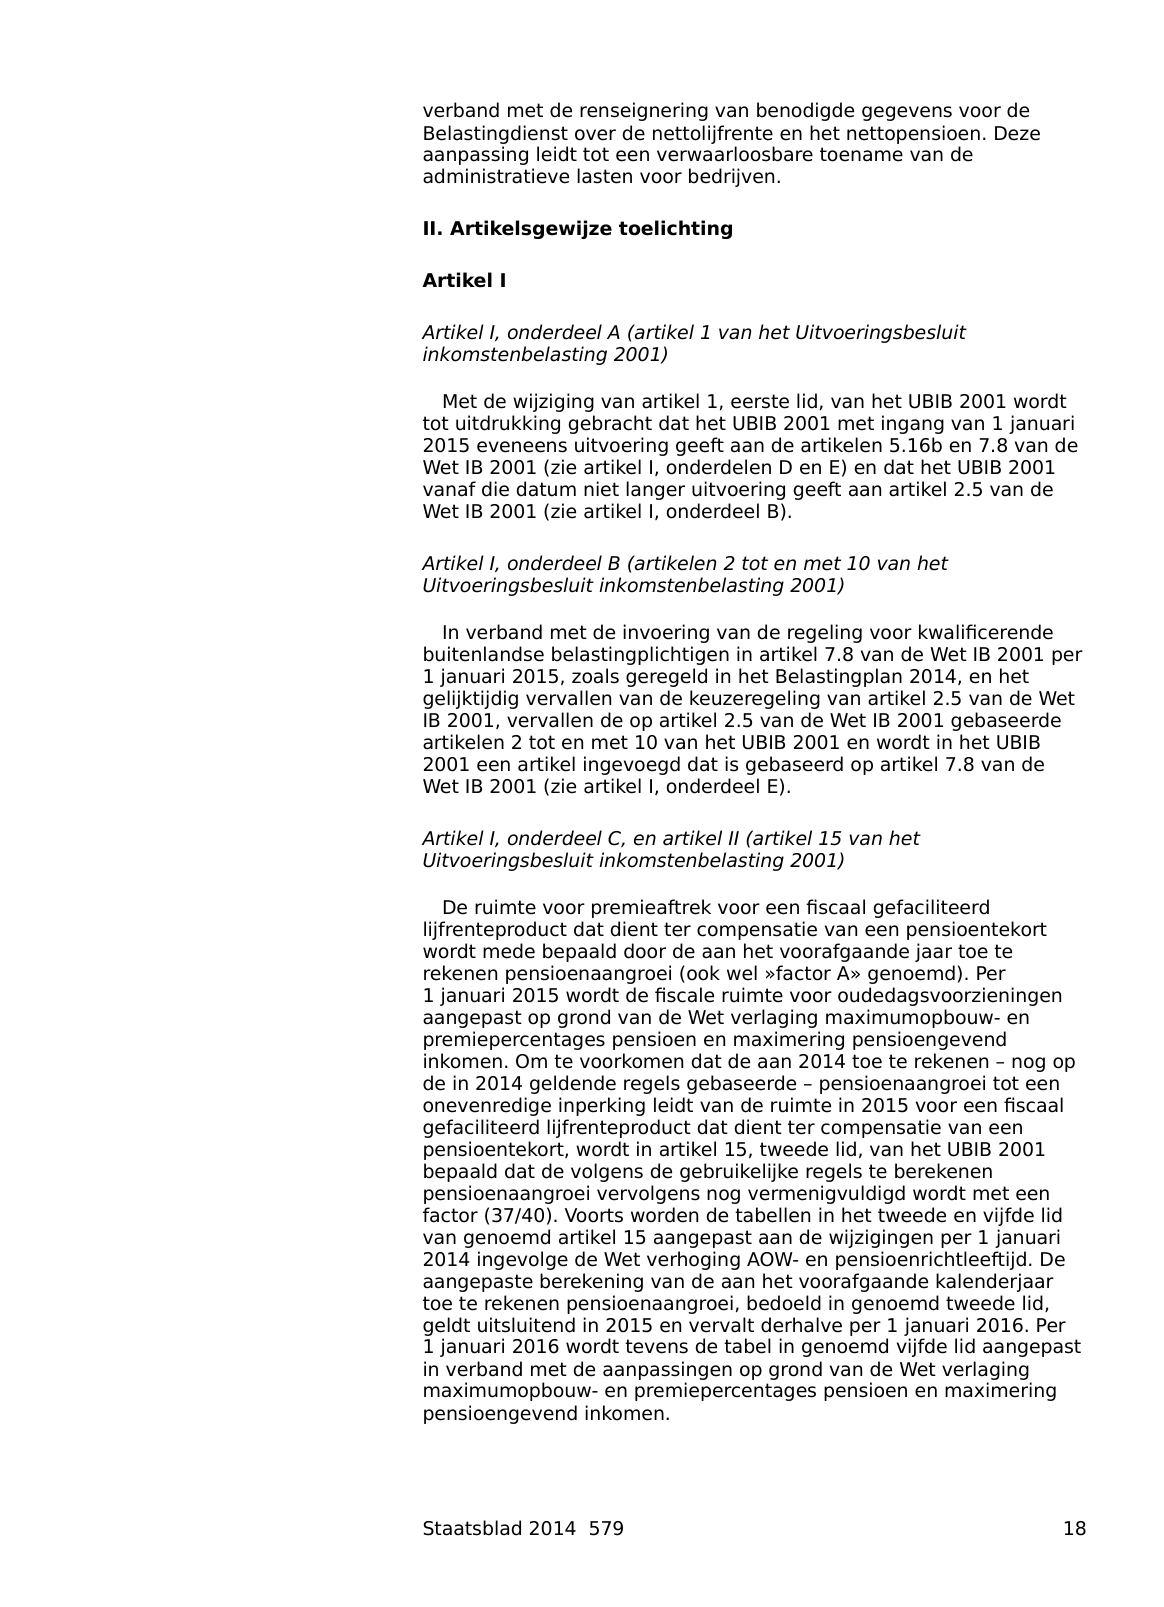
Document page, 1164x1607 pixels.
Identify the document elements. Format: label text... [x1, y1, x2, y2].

subtitle Artikel I [422, 270, 1087, 292]
text De ruimte voor premieaftrek voor een fiscaal gefaciliteerd lijfrenteproduct dat dient ter compensatie van een pensioentekort wordt mede bepaald door de aan het voorafgaande jaar toe te rekenen pensioenaangroei (ook wel »factor A» genoemd). Per 1 januari 2015 wordt de fiscale ruimte voor oudedagsvoorzieningen aangepast op grond van de Wet verlaging maximumopbouw- en premiepercentages pensioen en maximering pensioengevend inkomen. Om te voorkomen dat de aan 2014 toe te rekenen – nog op de in 2014 geldende regels gebaseerde – pensioenaangroei tot een onevenredige inperking leidt van de ruimte in 2015 voor een fiscaal gefaciliteerd lijfrenteproduct dat dient ter compensatie van een pensioentekort, wordt in artikel 15, tweede lid, van het UBIB 2001 bepaald dat de volgens de gebruikelijke regels te berekenen pensioenaangroei vervolgens nog vermenigvuldigd wordt met een factor (37/40). Voorts worden de tabellen in het tweede en vijfde lid van genoemd artikel 15 aangepast aan de wijzigingen per 1 januari 2014 ingevolge de Wet verhoging AOW- en pensioenrichtleeftijd. De aangepaste berekening van de aan het voorafgaande kalenderjaar toe te rekenen pensioenaangroei, bedoeld in genoemd tweede lid, geldt uitsluitend in 2015 en vervalt derhalve per 1 januari 2016. Per 1 januari 2016 wordt tevens de tabel in genoemd vijfde lid aangepast in verband met de aanpassingen op grond van de Wet verlaging maximumopbouw- en premiepercentages pensioen en maximering pensioengevend inkomen. [422, 897, 1087, 1424]
subtitle II. Artikelsgewijze toelichting [422, 218, 1087, 240]
text verband met de renseignering van benodigde gegevens voor de Belastingdienst over de nettolijfrente en het nettopensioen. Deze aanpassing leidt tot een verwaarloosbare toename van de administratieve lasten voor bedrijven. [422, 100, 1087, 188]
text In verband met de invoering van de regeling voor kwalificerende buitenlandse belastingplichtigen in artikel 7.8 van de Wet IB 2001 per 1 januari 2015, zoals geregeld in het Belastingplan 2014, en het gelijktijdig vervallen van de keuzeregeling van artikel 2.5 van de Wet IB 2001, vervallen de op artikel 2.5 van de Wet IB 2001 gebaseerde artikelen 2 tot en met 10 van het UBIB 2001 en wordt in het UBIB 2001 een artikel ingevoegd dat is gebaseerd op artikel 7.8 van de Wet IB 2001 (zie artikel I, onderdeel E). [422, 622, 1087, 798]
subtitle Artikel I, onderdeel A (artikel 1 van het Uitvoeringsbesluit inkomstenbelasting 2001) [422, 322, 1087, 366]
subtitle Artikel I, onderdeel B (artikelen 2 tot en met 10 van het Uitvoeringsbesluit inkomstenbelasting 2001) [422, 553, 1087, 597]
text Met de wijziging van artikel 1, eerste lid, van het UBIB 2001 wordt tot uitdrukking gebracht dat het UBIB 2001 met ingang van 1 januari 2015 eveneens uitvoering geeft aan de artikelen 5.16b en 7.8 van de Wet IB 2001 (zie artikel I, onderdelen D en E) en dat het UBIB 2001 vanaf die datum niet langer uitvoering geeft aan artikel 2.5 van de Wet IB 2001 (zie artikel I, onderdeel B). [422, 391, 1087, 523]
subtitle Artikel I, onderdeel C, en artikel II (artikel 15 van het Uitvoeringsbesluit inkomstenbelasting 2001) [422, 828, 1087, 872]
